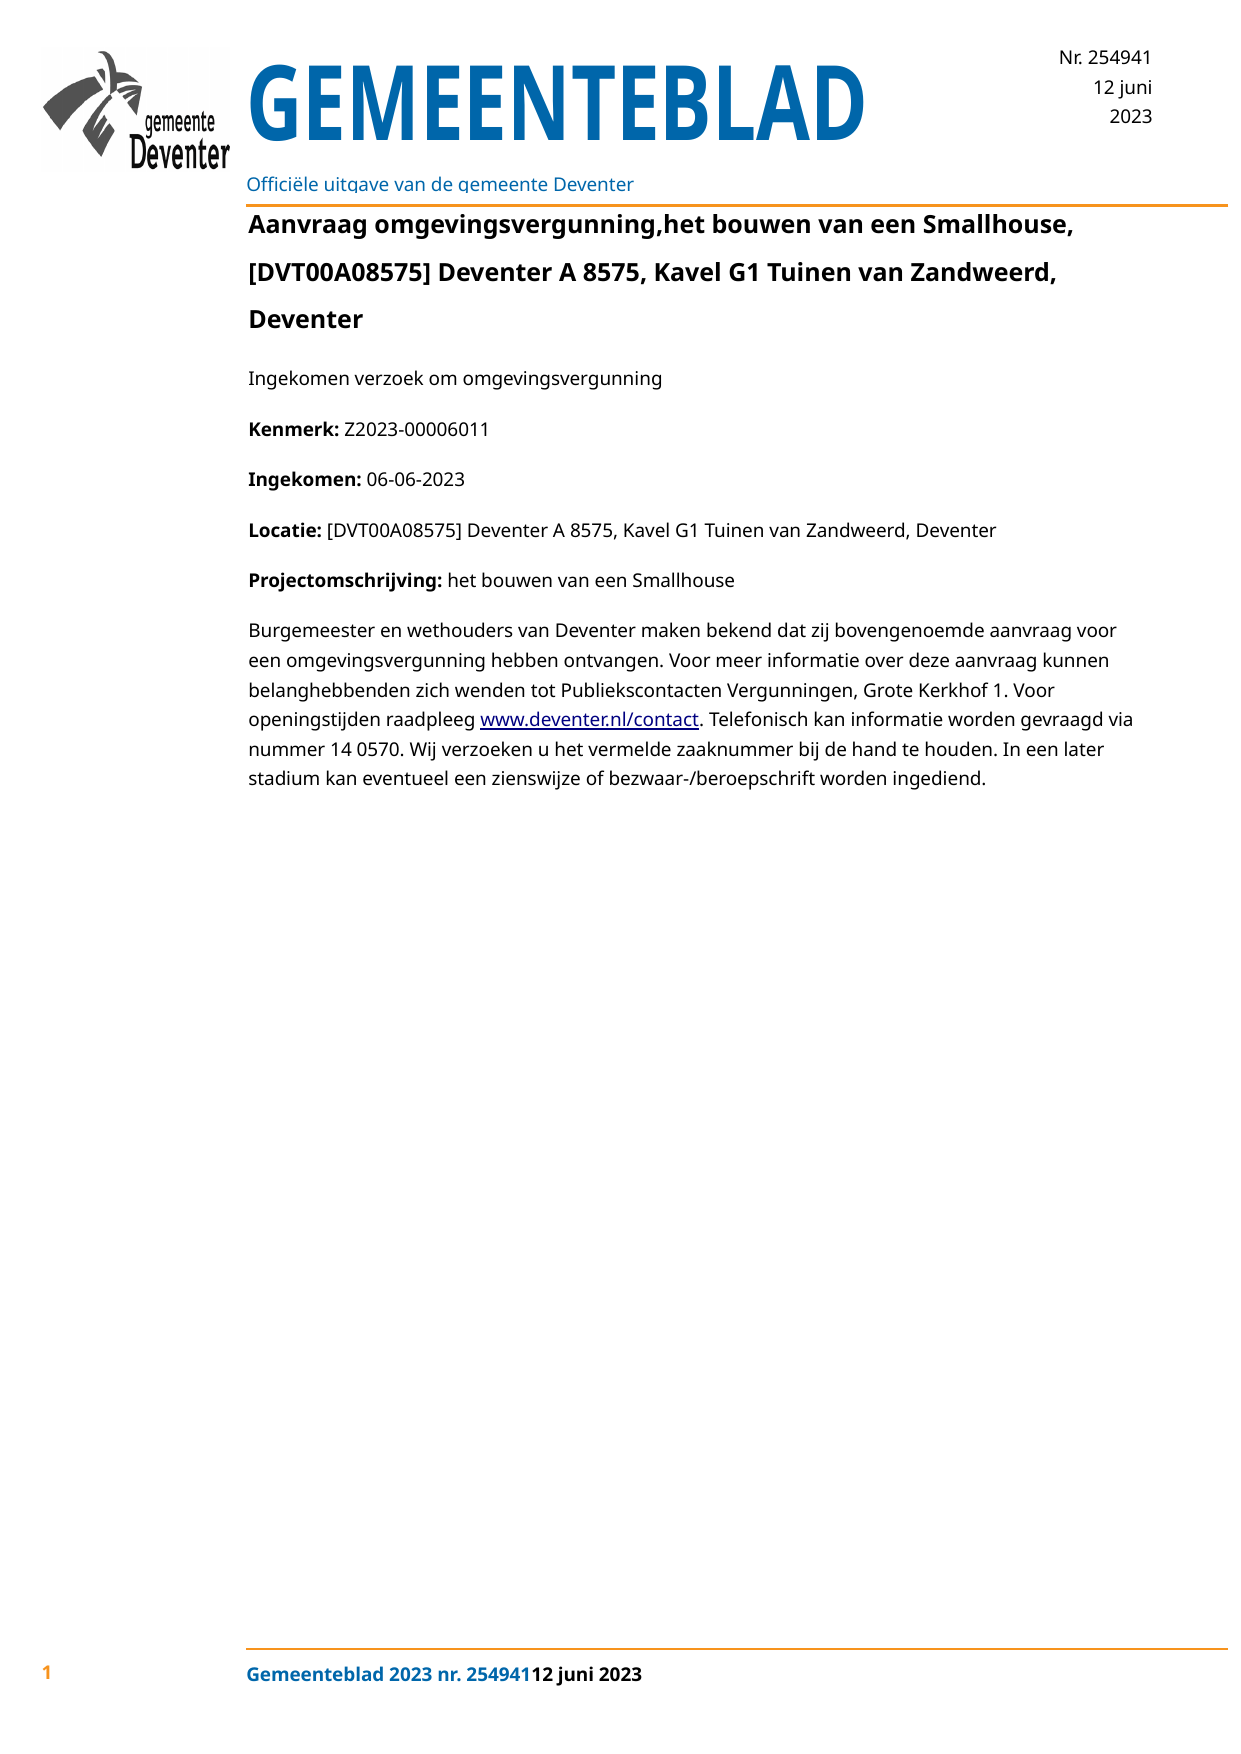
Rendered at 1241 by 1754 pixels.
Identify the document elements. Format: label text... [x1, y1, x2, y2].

text Ingekomen verzoek om omgevingsvergunning [248, 366, 1152, 391]
text Projectomschrijving: het bouwen van een Smallhouse [248, 567, 1152, 593]
text Aanvraag omgevingsvergunning,het bouwen van een Smallhouse, [DVT00A08575] Deventer A 8575, Kavel G1 Tuinen van Zandweerd, Deventer [248, 207, 1152, 336]
text Ingekomen: 06-06-2023 [248, 466, 1152, 492]
text Kenmerk: Z2023-00006011 [248, 416, 1152, 442]
text Burgemeester en wethouders van Deventer maken bekend dat zij bovengenoemde aanvraag voor een omgevingsvergunning hebben ontvangen. Voor meer informatie over deze aanvraag kunnen belanghebbenden zich wenden tot Publiekscontacten Vergunningen, Grote Kerkhof 1. Voor openingstijden raadpleeg www.deventer.nl/contact. Telefonisch kan informatie worden gevraagd via nummer 14 0570. Wij verzoeken u het vermelde zaaknummer bij de hand te houden. In een later stadium kan eventueel een zienswijze of bezwaar-/beroepschrift worden ingediend. [248, 618, 1152, 791]
text Locatie: [DVT00A08575] Deventer A 8575, Kavel G1 Tuinen van Zandweerd, Deventer [248, 517, 1152, 542]
picture [41, 47, 231, 172]
